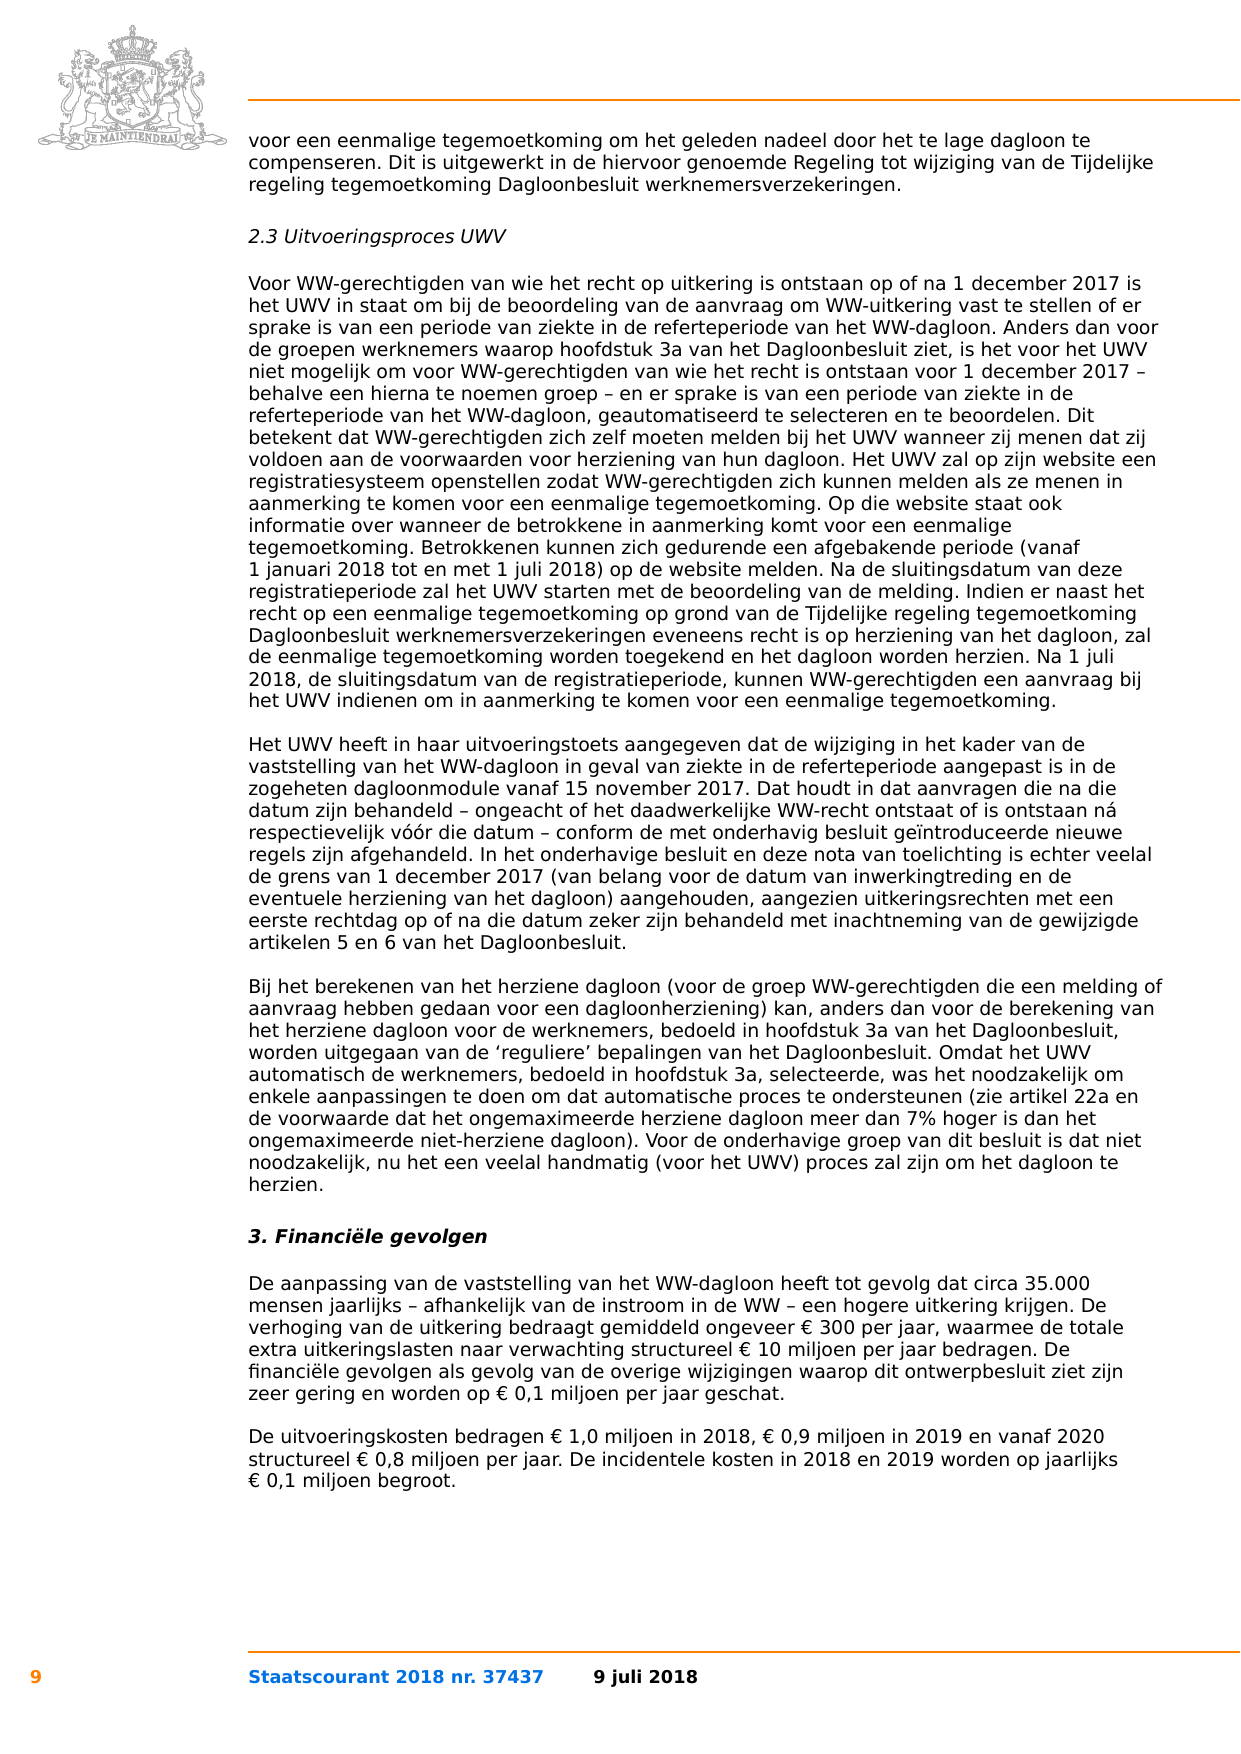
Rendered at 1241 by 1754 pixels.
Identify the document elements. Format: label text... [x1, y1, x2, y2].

text voor een eenmalige tegemoetkoming om het geleden nadeel door het te lage dagloon te compenseren. Dit is uitgewerkt in de hiervoor genoemde Regeling tot wijziging van de Tijdelijke regeling tegemoetkoming Dagloonbesluit werknemersverzekeringen. [248, 130, 1163, 196]
text Voor WW-gerechtigden van wie het recht op uitkering is ontstaan op of na 1 december 2017 is het UWV in staat om bij de beoordeling van de aanvraag om WW-uitkering vast te stellen of er sprake is van een periode van ziekte in de referteperiode van het WW-dagloon. Anders dan voor de groepen werknemers waarop hoofdstuk 3a van het Dagloonbesluit ziet, is het voor het UWV niet mogelijk om voor WW-gerechtigden van wie het recht is ontstaan voor 1 december 2017 – behalve een hierna te noemen groep – en er sprake is van een periode van ziekte in de referteperiode van het WW-dagloon, geautomatiseerd te selecteren en te beoordelen. Dit betekent dat WW-gerechtigden zich zelf moeten melden bij het UWV wanneer zij menen dat zij voldoen aan de voorwaarden voor herziening van hun dagloon. Het UWV zal op zijn website een registratiesysteem openstellen zodat WW-gerechtigden zich kunnen melden als ze menen in aanmerking te komen voor een eenmalige tegemoetkoming. Op die website staat ook informatie over wanneer de betrokkene in aanmerking komt voor een eenmalige tegemoetkoming. Betrokkenen kunnen zich gedurende een afgebakende periode (vanaf 1 januari 2018 tot en met 1 juli 2018) op de website melden. Na de sluitingsdatum van deze registratieperiode zal het UWV starten met de beoordeling van de melding. Indien er naast het recht op een eenmalige tegemoetkoming op grond van de Tijdelijke regeling tegemoetkoming Dagloonbesluit werknemersverzekeringen eveneens recht is op herziening van het dagloon, zal de eenmalige tegemoetkoming worden toegekend en het dagloon worden herzien. Na 1 juli 2018, de sluitingsdatum van de registratieperiode, kunnen WW-gerechtigden een aanvraag bij het UWV indienen om in aanmerking te komen voor een eenmalige tegemoetkoming. [248, 273, 1163, 712]
text Het UWV heeft in haar uitvoeringstoets aangegeven dat de wijziging in het kader van de vaststelling van het WW-dagloon in geval van ziekte in de referteperiode aangepast is in de zogeheten dagloonmodule vanaf 15 november 2017. Dat houdt in dat aanvragen die na die datum zijn behandeld – ongeacht of het daadwerkelijke WW-recht ontstaat of is ontstaan ná respectievelijk vóór die datum – conform de met onderhavig besluit geïntroduceerde nieuwe regels zijn afgehandeld. In het onderhavige besluit en deze nota van toelichting is echter veelal de grens van 1 december 2017 (van belang voor de datum van inwerkingtreding en de eventuele herziening van het dagloon) aangehouden, aangezien uitkeringsrechten met een eerste rechtdag op of na die datum zeker zijn behandeld met inachtneming van de gewijzigde artikelen 5 en 6 van het Dagloonbesluit. [248, 734, 1163, 954]
subtitle 3. Financiële gevolgen [248, 1226, 1163, 1248]
text De uitvoeringskosten bedragen € 1,0 miljoen in 2018, € 0,9 miljoen in 2019 en vanaf 2020 structureel € 0,8 miljoen per jaar. De incidentele kosten in 2018 en 2019 worden op jaarlijks € 0,1 miljoen begroot. [248, 1426, 1163, 1492]
text Bij het berekenen van het herziene dagloon (voor de groep WW-gerechtigden die een melding of aanvraag hebben gedaan voor een dagloonherziening) kan, anders dan voor de berekening van het herziene dagloon voor de werknemers, bedoeld in hoofdstuk 3a van het Dagloonbesluit, worden uitgegaan van de ‘reguliere’ bepalingen van het Dagloonbesluit. Omdat het UWV automatisch de werknemers, bedoeld in hoofdstuk 3a, selecteerde, was het noodzakelijk om enkele aanpassingen te doen om dat automatische proces te ondersteunen (zie artikel 22a en de voorwaarde dat het ongemaximeerde herziene dagloon meer dan 7% hoger is dan het ongemaximeerde niet-herziene dagloon). Voor de onderhavige groep van dit besluit is dat niet noodzakelijk, nu het een veelal handmatig (voor het UWV) proces zal zijn om het dagloon te herzien. [248, 976, 1163, 1196]
text De aanpassing van de vaststelling van het WW-dagloon heeft tot gevolg dat circa 35.000 mensen jaarlijks – afhankelijk van de instroom in de WW – een hogere uitkering krijgen. De verhoging van de uitkering bedraagt gemiddeld ongeveer € 300 per jaar, waarmee de totale extra uitkeringslasten naar verwachting structureel € 10 miljoen per jaar bedragen. De financiële gevolgen als gevolg van de overige wijzigingen waarop dit ontwerpbesluit ziet zijn zeer gering en worden op € 0,1 miljoen per jaar geschat. [248, 1273, 1163, 1404]
picture [38, 25, 227, 150]
subtitle 2.3 Uitvoeringsproces UWV [248, 226, 1163, 248]
